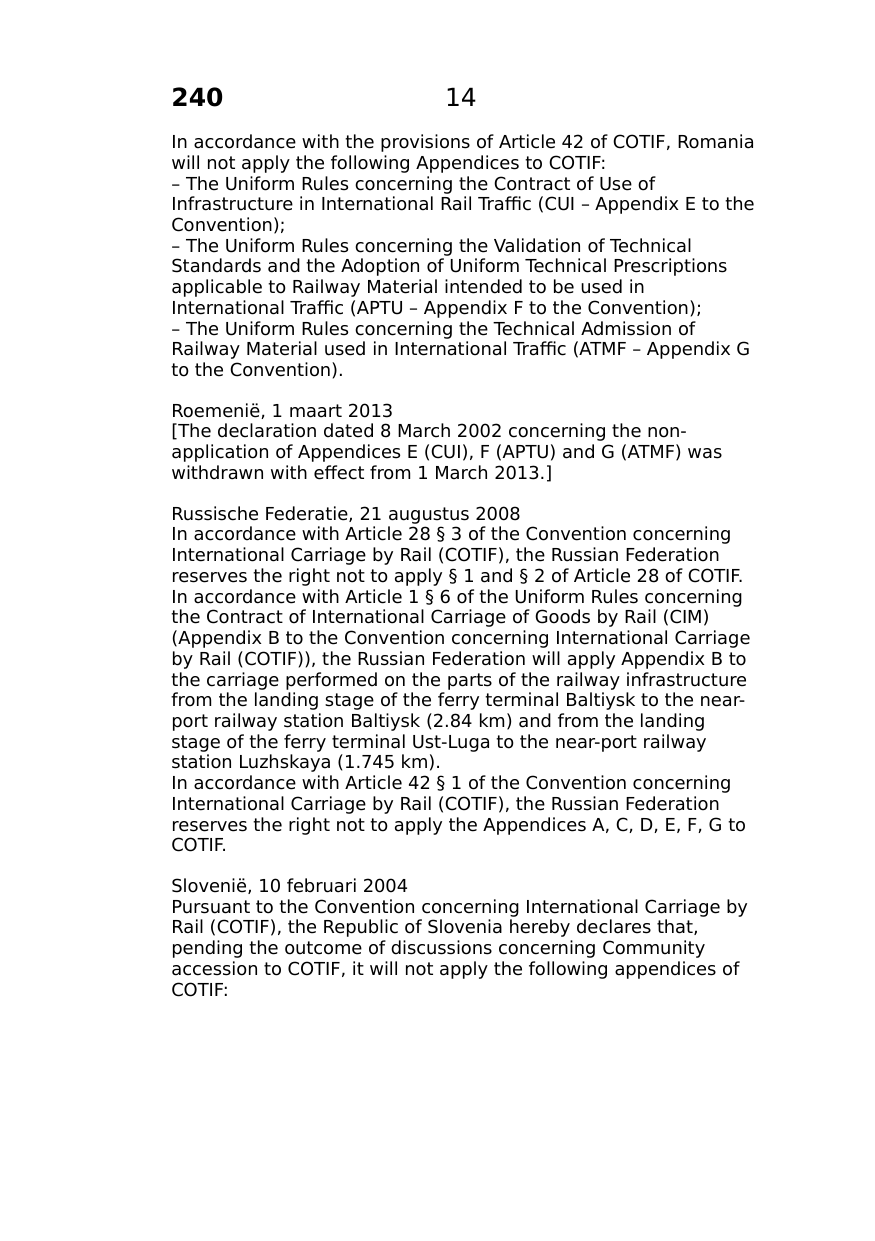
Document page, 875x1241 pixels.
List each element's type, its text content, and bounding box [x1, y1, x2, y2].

text In accordance with Article 1 § 6 of the Uniform Rules concerning the Contract of International Carriage of Goods by Rail (CIM) (Appendix B to the Convention concerning International Carriage by Rail (COTIF)), the Russian Federation will apply Appendix B to the carriage performed on the parts of the railway infrastructure from the landing stage of the ferry terminal Baltiysk to the near-port railway station Baltiysk (2.84 km) and from the landing stage of the ferry terminal Ust-Luga to the near-port railway station Luzhskaya (1.745 km). [171, 586, 756, 773]
text Russische Federatie, 21 augustus 2008 [171, 503, 756, 524]
text In accordance with Article 28 § 3 of the Convention concerning International Carriage by Rail (COTIF), the Russian Federation reserves the right not to apply § 1 and § 2 of Article 28 of COTIF. [171, 524, 756, 586]
text In accordance with Article 42 § 1 of the Convention concerning International Carriage by Rail (COTIF), the Russian Federation reserves the right not to apply the Appendices A, C, D, E, F, G to COTIF. [171, 773, 756, 856]
text In accordance with the provisions of Article 42 of COTIF, Romania will not apply the following Appendices to COTIF: [171, 132, 756, 173]
text Pursuant to the Convention concerning International Carriage by Rail (COTIF), the Republic of Slovenia hereby declares that, pending the outcome of discussions concerning Community accession to COTIF, it will not apply the following appendices of COTIF: [171, 897, 756, 1000]
text – The Uniform Rules concerning the Contract of Use of Infrastructure in International Rail Traffic (CUI – Appendix E to the Convention); [171, 173, 756, 236]
text Slovenië, 10 februari 2004 [171, 876, 756, 897]
text Roemenië, 1 maart 2013 [171, 401, 756, 421]
text – The Uniform Rules concerning the Technical Admission of Railway Material used in International Traffic (ATMF – Appendix G to the Convention). [171, 318, 756, 381]
text – The Uniform Rules concerning the Validation of Technical Standards and the Adoption of Uniform Technical Prescriptions applicable to Railway Material intended to be used in International Traffic (APTU – Appendix F to the Convention); [171, 236, 756, 318]
text [The declaration dated 8 March 2002 concerning the non-application of Appendices E (CUI), F (APTU) and G (ATMF) was withdrawn with effect from 1 March 2013.] [171, 421, 756, 483]
